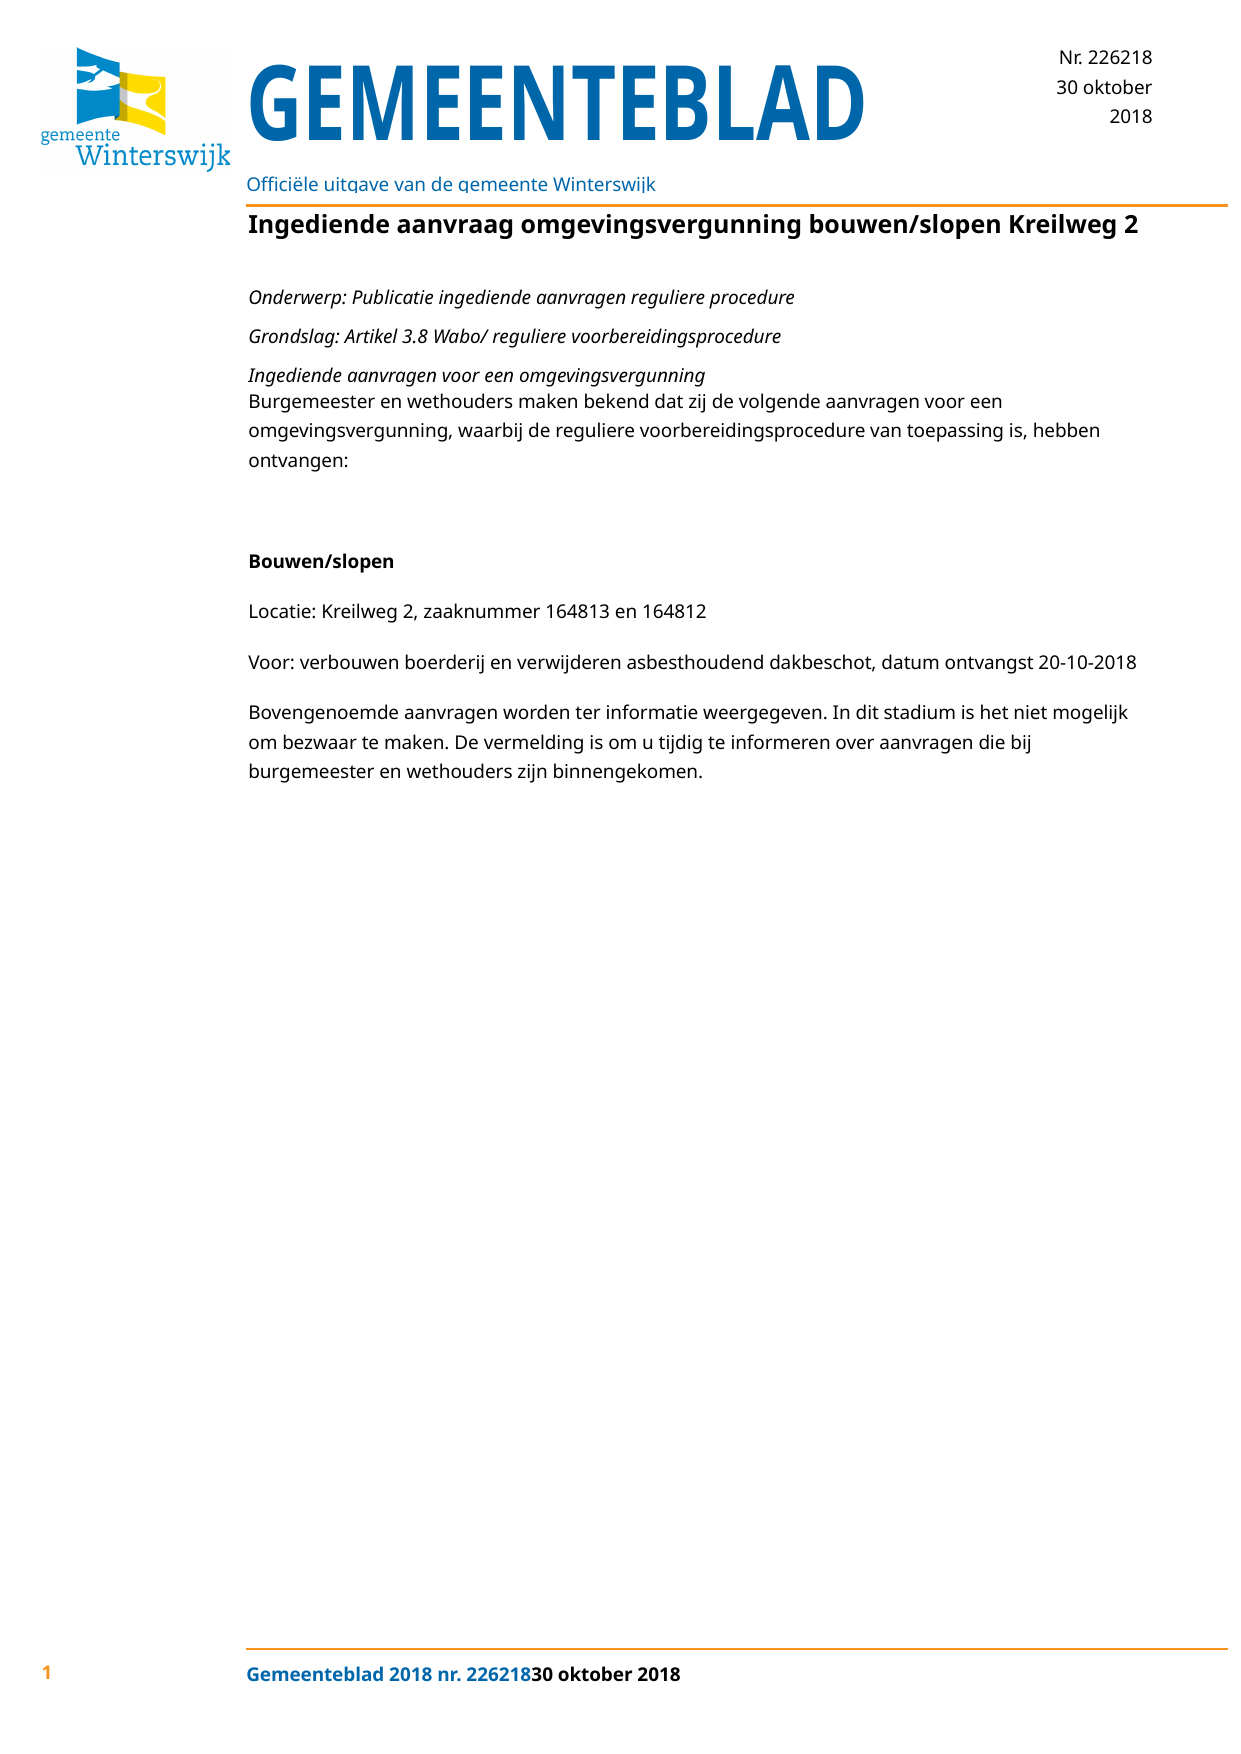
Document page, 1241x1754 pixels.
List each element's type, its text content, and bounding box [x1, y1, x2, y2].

text Locatie: Kreilweg 2, zaaknummer 164813 en 164812 [248, 598, 1152, 624]
text Onderwerp: Publicatie ingediende aanvragen reguliere procedure [248, 284, 1152, 309]
text Voor: verbouwen boerderij en verwijderen asbesthoudend dakbeschot, datum ontvangst 20-10-2018 [248, 649, 1152, 675]
text Ingediende aanvraag omgevingsvergunning bouwen/slopen Kreilweg 2 [248, 207, 1152, 241]
text Bovengenoemde aanvragen worden ter informatie weergegeven. In dit stadium is het niet mogelijk om bezwaar te maken. De vermelding is om u tijdig te informeren over aanvragen die bij burgemeester en wethouders zijn binnengekomen. [248, 699, 1152, 784]
text Bouwen/slopen [248, 548, 1152, 574]
text Grondslag: Artikel 3.8 Wabo/ reguliere voorbereidingsprocedure [248, 323, 1152, 349]
text Burgemeester en wethouders maken bekend dat zij de volgende aanvragen voor een omgevingsvergunning, waarbij de reguliere voorbereidingsprocedure van toepassing is, hebben ontvangen: [248, 388, 1152, 473]
picture [225, 153, 231, 162]
picture [41, 47, 231, 172]
text Ingediende aanvragen voor een omgevingsvergunning [248, 362, 1152, 388]
